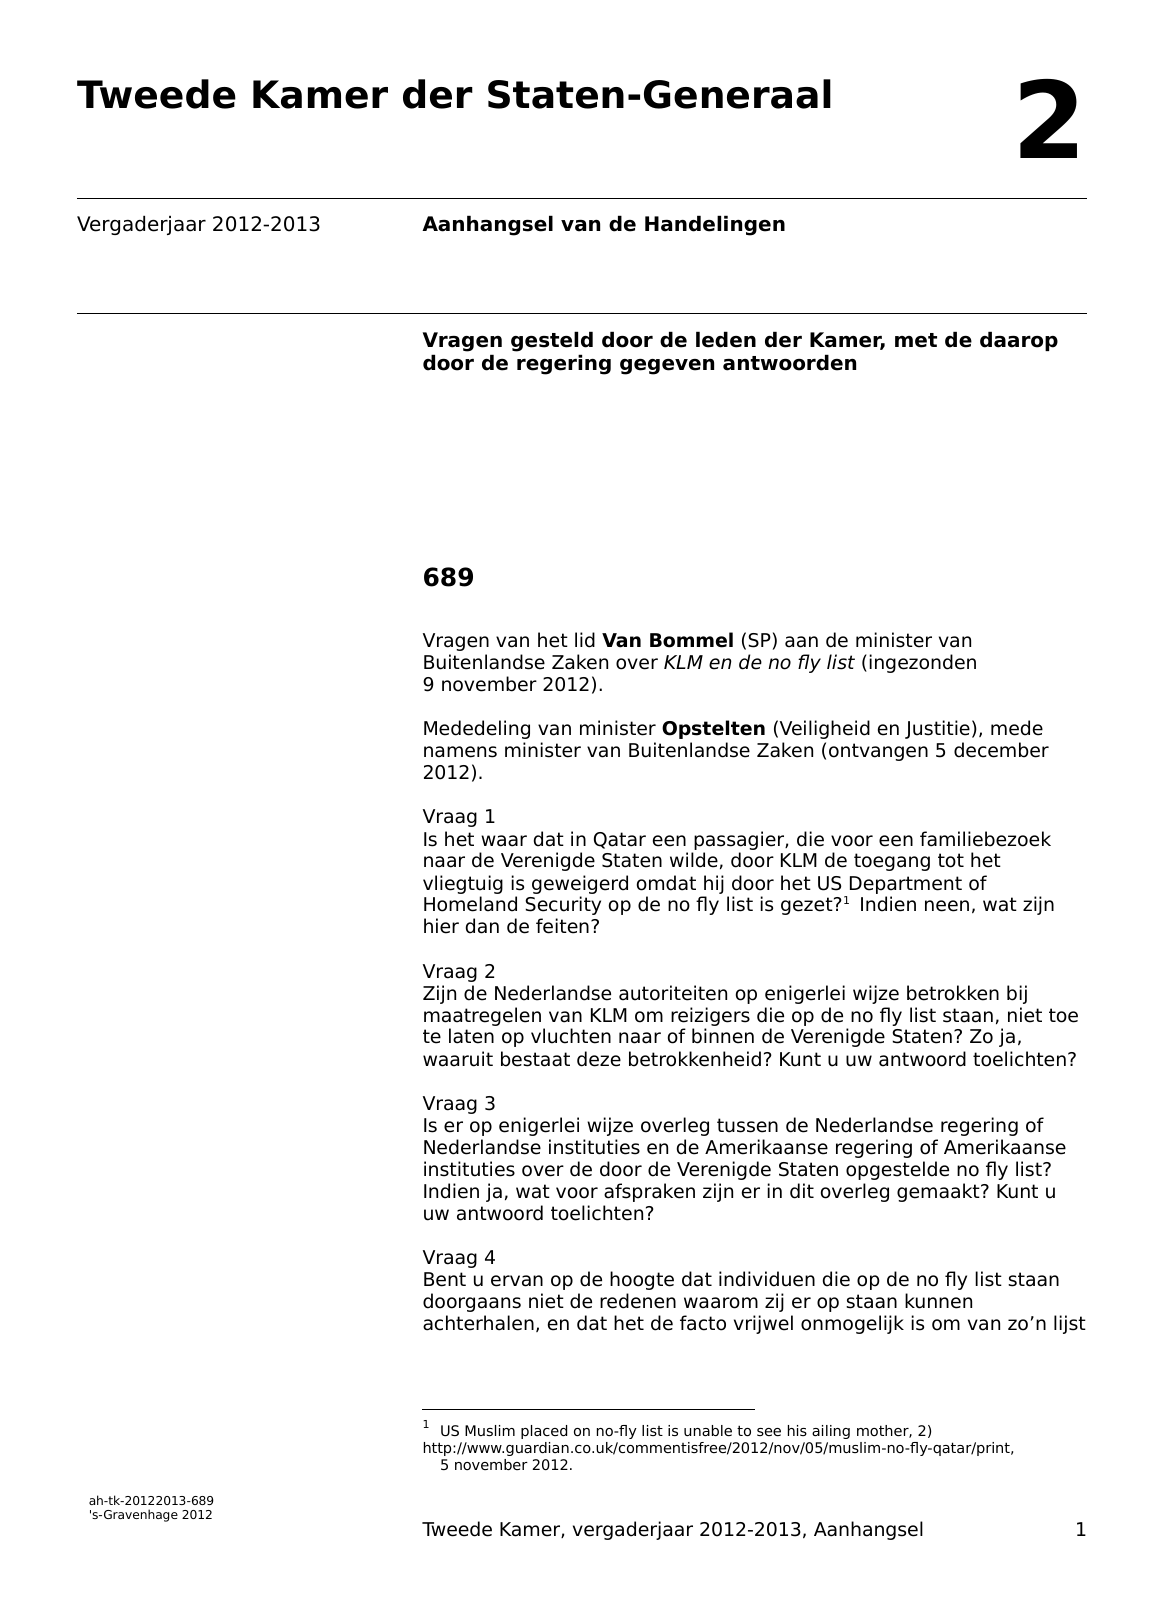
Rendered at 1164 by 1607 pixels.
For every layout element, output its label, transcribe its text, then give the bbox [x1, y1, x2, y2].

table_cell [77, 314, 422, 375]
text Is het waar dat in Qatar een passagier, die voor een familiebezoek naar de Verenigde Staten wilde, door KLM de toegang tot het vliegtuig is geweigerd omdat hij door het US Department of Homeland Security op de no fly list is gezet? Indien neen, wat zijn hier dan de feiten? [422, 828, 1087, 938]
table_header Tweede Kamer der Staten-Generaal [77, 59, 886, 198]
text Bent u ervan op de hoogte dat individuen die op de no fly list staan doorgaans niet de redenen waarom zij er op staan kunnen achterhalen, en dat het de facto vrijwel onmogelijk is om van zo’n lijst [422, 1269, 1087, 1334]
table_cell Aanhangsel van de Handelingen [422, 199, 1087, 313]
text 's-Gravenhage 2012 [88, 1508, 323, 1522]
text Vraag 4 [422, 1247, 1087, 1269]
text 689 [422, 563, 1087, 592]
text Zijn de Nederlandse autoriteiten op enigerlei wijze betrokken bij maatregelen van KLM om reizigers die op de no fly list staan, niet toe te laten op vluchten naar of binnen de Verenigde Staten? Zo ja, waaruit bestaat deze betrokkenheid? Kunt u uw antwoord toelichten? [422, 982, 1087, 1070]
table_cell Vragen gesteld door de leden der Kamer, met de daarop door de regering gegeven antwoorden [422, 314, 1087, 375]
text Mededeling van minister Opstelten (Veiligheid en Justitie), mede namens minister van Buitenlandse Zaken (ontvangen 5 december 2012). [422, 718, 1087, 784]
text Vraag 2 [422, 961, 1087, 982]
text http://www.guardian.co.uk/commentisfree/2012/nov/05/muslim-no-fly-qatar/print, 5 november 2012. [422, 1441, 1087, 1474]
table_header 2 [886, 59, 1087, 198]
text Vraag 1 [422, 806, 1087, 828]
text Vragen van het lid Van Bommel (SP) aan de minister van Buitenlandse Zaken over KLM en de no fly list (ingezonden 9 november 2012). [422, 630, 1087, 696]
text ah-tk-20122013-689 [88, 1494, 323, 1508]
text Vraag 3 [422, 1093, 1087, 1114]
text US Muslim placed on no-fly list is unable to see his ailing mother, 2) [422, 1418, 1087, 1441]
table_cell Vergaderjaar 2012-2013 [77, 199, 422, 313]
text Is er op enigerlei wijze overleg tussen de Nederlandse regering of Nederlandse instituties en de Amerikaanse regering of Amerikaanse instituties over de door de Verenigde Staten opgestelde no fly list? Indien ja, wat voor afspraken zijn er in dit overleg gemaakt? Kunt u uw antwoord toelichten? [422, 1114, 1087, 1224]
